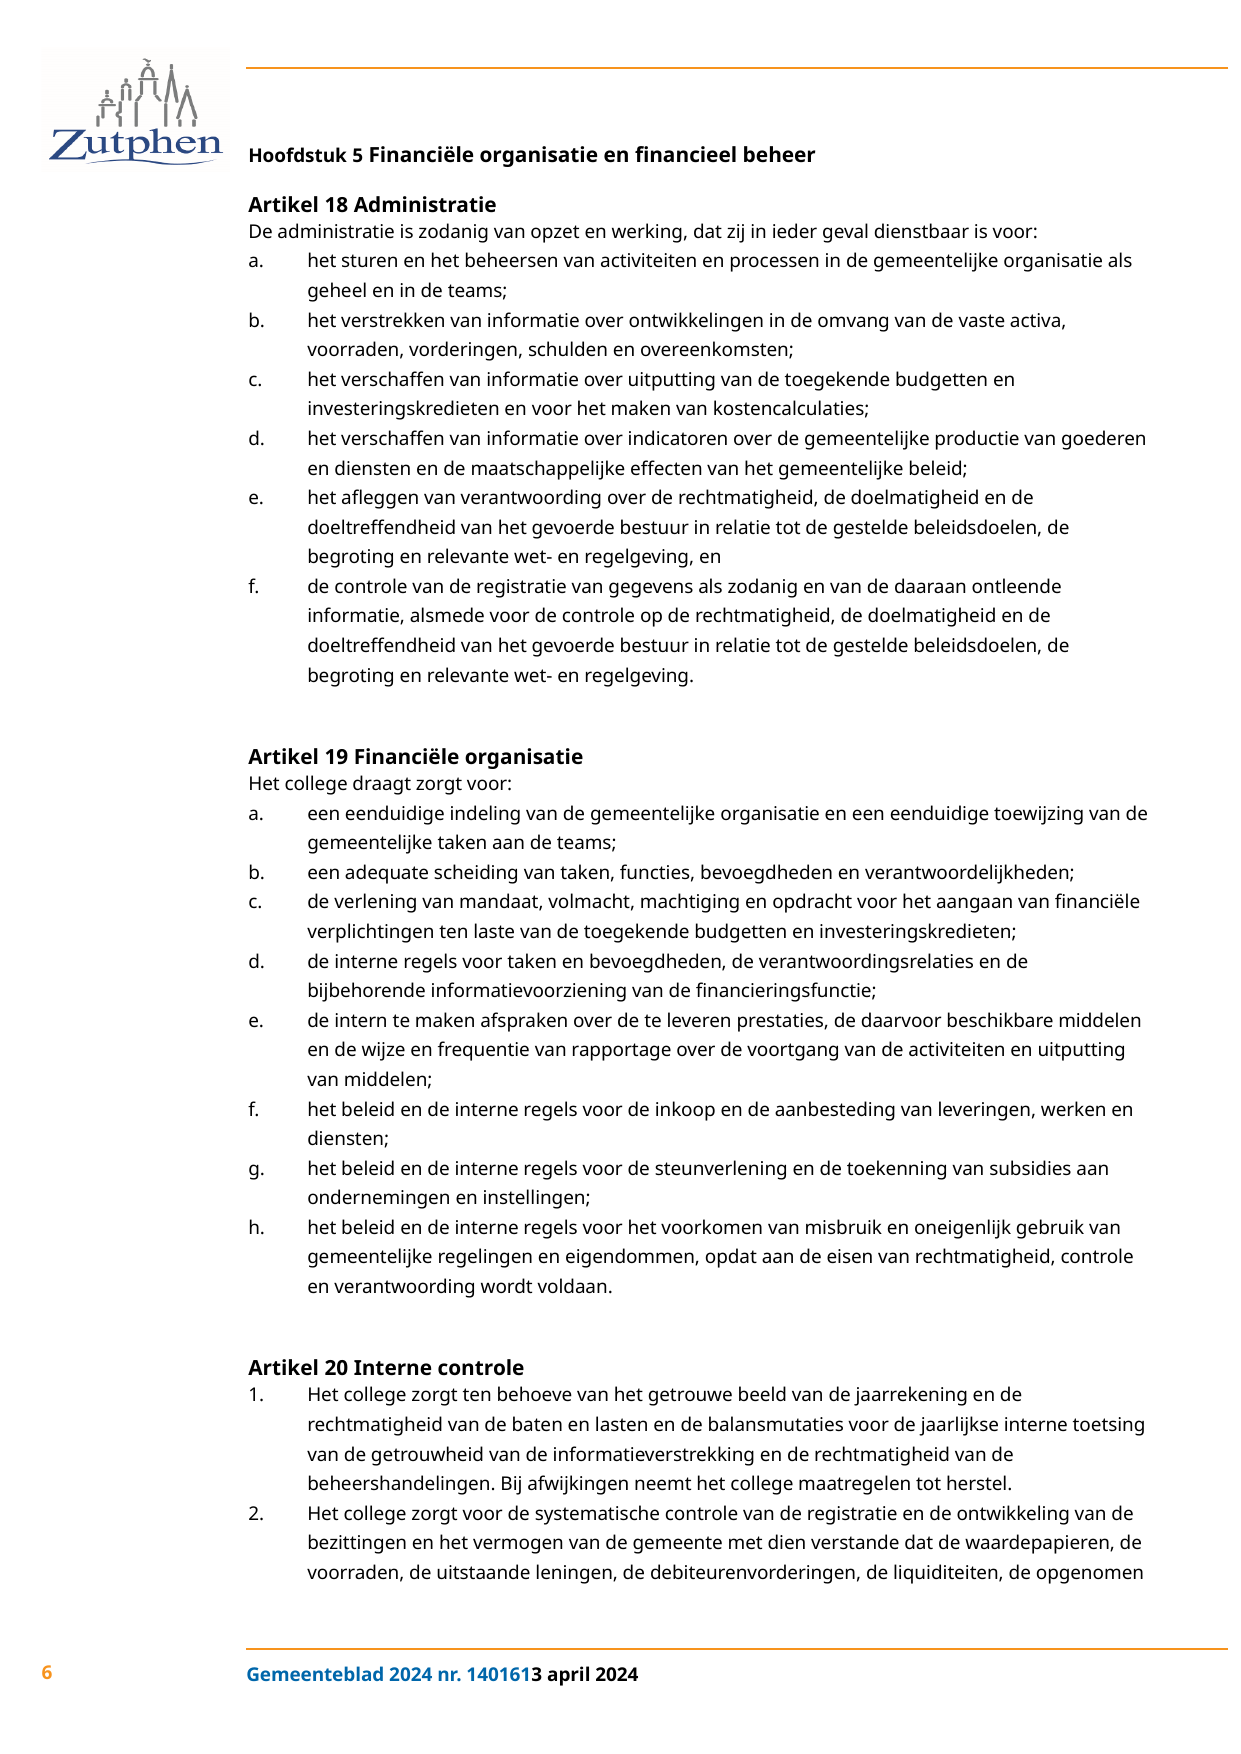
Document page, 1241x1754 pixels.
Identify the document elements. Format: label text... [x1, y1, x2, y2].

text Artikel 20 Interne controle [248, 1353, 1152, 1382]
list het afleggen van verantwoording over de rechtmatigheid, de doelmatigheid en de doeltreffendheid van het gevoerde bestuur in relatie tot de gestelde beleidsdoelen, de begroting en relevante wet- en regelgeving, en [248, 484, 1152, 569]
list het beleid en de interne regels voor de inkoop en de aanbesteding van leveringen, werken en diensten; [248, 1096, 1152, 1151]
text Het college draagt zorgt voor: [248, 770, 1152, 796]
list de interne regels voor taken en bevoegdheden, de verantwoordingsrelaties en de bijbehorende informatievoorziening van de financieringsfunctie; [248, 948, 1152, 1003]
text Hoofdstuk 5 Financiële organisatie en financieel beheer [248, 140, 1152, 169]
list Het college zorgt voor de systematische controle van de registratie en de ontwikkeling van de bezittingen en het vermogen van de gemeente met dien verstande dat de waardepapieren, de voorraden, de uitstaande leningen, de debiteurenvorderingen, de liquiditeiten, de opgenomen [248, 1500, 1152, 1585]
list het verschaffen van informatie over indicatoren over de gemeentelijke productie van goederen en diensten en de maatschappelijke effecten van het gemeentelijke beleid; [248, 425, 1152, 481]
list het verschaffen van informatie over uitputting van de toegekende budgetten en investeringskredieten en voor het maken van kostencalculaties; [248, 366, 1152, 421]
picture [41, 47, 231, 172]
list het verstrekken van informatie over ontwikkelingen in de omvang van de vaste activa, voorraden, vorderingen, schulden en overeenkomsten; [248, 307, 1152, 362]
text Artikel 19 Financiële organisatie [248, 742, 1152, 770]
list de controle van de registratie van gegevens als zodanig en van de daaraan ontleende informatie, alsmede voor de controle op de rechtmatigheid, de doelmatigheid en de doeltreffendheid van het gevoerde bestuur in relatie tot de gestelde beleidsdoelen, de begroting en relevante wet- en regelgeving. [248, 573, 1152, 688]
list een eenduidige indeling van de gemeentelijke organisatie en een eenduidige toewijzing van de gemeentelijke taken aan de teams; [248, 800, 1152, 855]
text De administratie is zodanig van opzet en werking, dat zij in ieder geval dienstbaar is voor: [248, 218, 1152, 244]
list het sturen en het beheersen van activiteiten en processen in de gemeentelijke organisatie als geheel en in de teams; [248, 248, 1152, 303]
text Artikel 18 Administratie [248, 190, 1152, 218]
list Het college zorgt ten behoeve van het getrouwe beeld van de jaarrekening en de rechtmatigheid van de baten en lasten en de balansmutaties voor de jaarlijkse interne toetsing van de getrouwheid van de informatieverstrekking en de rechtmatigheid van de beheershandelingen. Bij afwijkingen neemt het college maatregelen tot herstel. [248, 1382, 1152, 1496]
list de verlening van mandaat, volmacht, machtiging en opdracht voor het aangaan van financiële verplichtingen ten laste van de toegekende budgetten en investeringskredieten; [248, 889, 1152, 944]
list het beleid en de interne regels voor het voorkomen van misbruik en oneigenlijk gebruik van gemeentelijke regelingen en eigendommen, opdat aan de eisen van rechtmatigheid, controle en verantwoording wordt voldaan. [248, 1214, 1152, 1299]
list de intern te maken afspraken over de te leveren prestaties, de daarvoor beschikbare middelen en de wijze en frequentie van rapportage over de voortgang van de activiteiten en uitputting van middelen; [248, 1007, 1152, 1092]
list het beleid en de interne regels voor de steunverlening en de toekenning van subsidies aan ondernemingen en instellingen; [248, 1155, 1152, 1210]
list een adequate scheiding van taken, functies, bevoegdheden en verantwoordelijkheden; [248, 859, 1152, 885]
